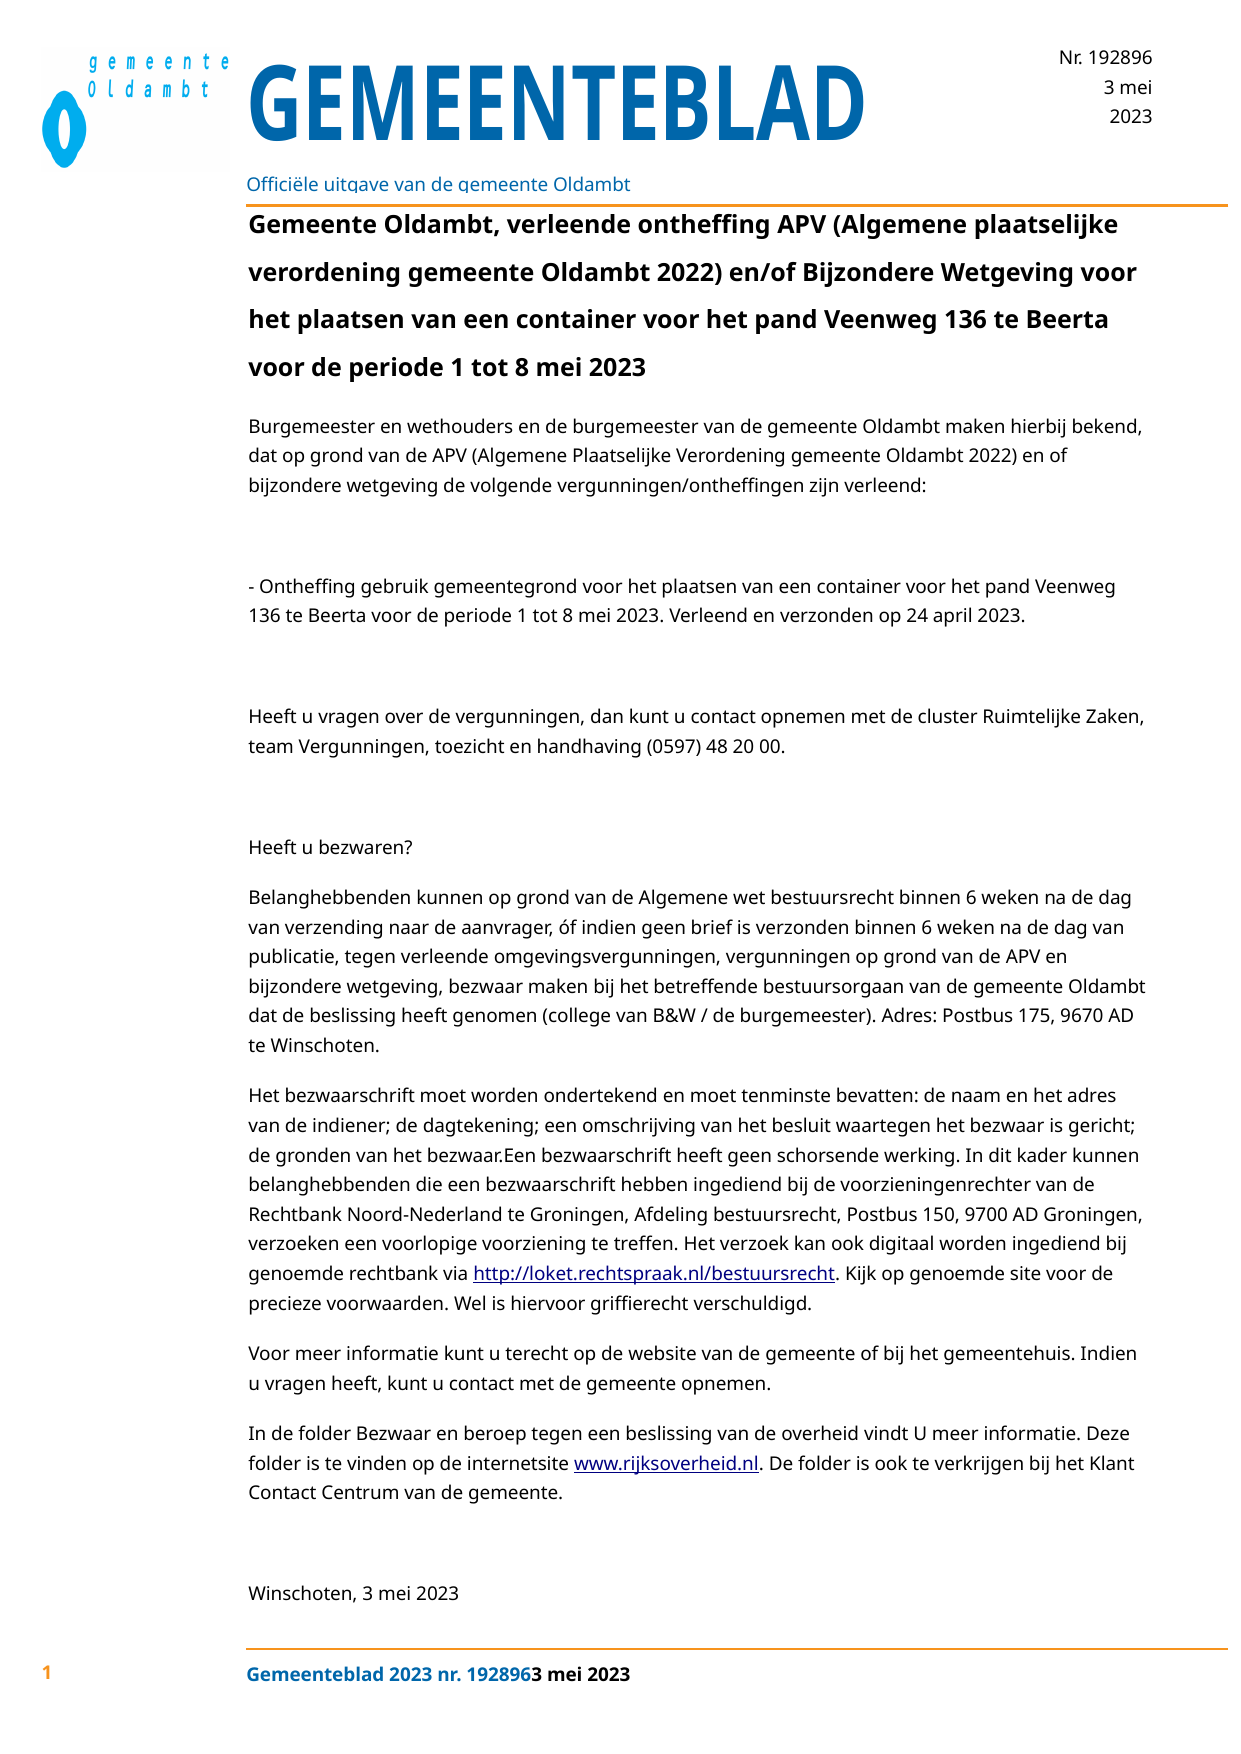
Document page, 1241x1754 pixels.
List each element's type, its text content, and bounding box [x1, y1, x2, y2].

text Het bezwaarschrift moet worden ondertekend en moet tenminste bevatten: de naam en het adres van de indiener; de dagtekening; een omschrijving van het besluit waartegen het bezwaar is gericht; de gronden van het bezwaar.Een bezwaarschrift heeft geen schorsende werking. In dit kader kunnen belanghebbenden die een bezwaarschrift hebben ingediend bij de voorzieningenrechter van de Rechtbank Noord-Nederland te Groningen, Afdeling bestuursrecht, Postbus 150, 9700 AD Groningen, verzoeken een voorlopige voorziening te treffen. Het verzoek kan ook digitaal worden ingediend bij genoemde rechtbank via http://loket.rechtspraak.nl/bestuursrecht. Kijk op genoemde site voor de precieze voorwaarden. Wel is hiervoor griffierecht verschuldigd. [248, 1083, 1152, 1316]
text Voor meer informatie kunt u terecht op de website van de gemeente of bij het gemeentehuis. Indien u vragen heeft, kunt u contact met de gemeente opnemen. [248, 1340, 1152, 1396]
text Winschoten, 3 mei 2023 [248, 1580, 1152, 1606]
text - Ontheffing gebruik gemeentegrond voor het plaatsen van een container voor het pand Veenweg 136 te Beerta voor de periode 1 tot 8 mei 2023. Verleend en verzonden op 24 april 2023. [248, 573, 1152, 628]
text Gemeente Oldambt, verleende ontheffing APV (Algemene plaatselijke verordening gemeente Oldambt 2022) en/of Bijzondere Wetgeving voor het plaatsen van een container voor het pand Veenweg 136 te Beerta voor de periode 1 tot 8 mei 2023 [248, 207, 1152, 384]
text Heeft u bezwaren? [248, 834, 1152, 860]
text Belanghebbenden kunnen op grond van de Algemene wet bestuursrecht binnen 6 weken na de dag van verzending naar de aanvrager, óf indien geen brief is verzonden binnen 6 weken na de dag van publicatie, tegen verleende omgevingsvergunningen, vergunningen op grond van de APV en bijzondere wetgeving, bezwaar maken bij het betreffende bestuursorgaan van de gemeente Oldambt dat de beslissing heeft genomen (college van B&W / de burgemeester). Adres: Postbus 175, 9670 AD te Winschoten. [248, 884, 1152, 1058]
text Burgemeester en wethouders en de burgemeester van de gemeente Oldambt maken hierbij bekend, dat op grond van de APV (Algemene Plaatselijke Verordening gemeente Oldambt 2022) en of bijzondere wetgeving de volgende vergunningen/ontheffingen zijn verleend: [248, 413, 1152, 498]
text Heeft u vragen over de vergunningen, dan kunt u contact opnemen met de cluster Ruimtelijke Zaken, team Vergunningen, toezicht en handhaving (0597) 48 20 00. [248, 703, 1152, 759]
picture [41, 47, 231, 172]
text In de folder Bezwaar en beroep tegen een beslissing van de overheid vindt U meer informatie. Deze folder is te vinden op de internetsite www.rijksoverheid.nl. De folder is ook te verkrijgen bij het Klant Contact Centrum van de gemeente. [248, 1420, 1152, 1505]
